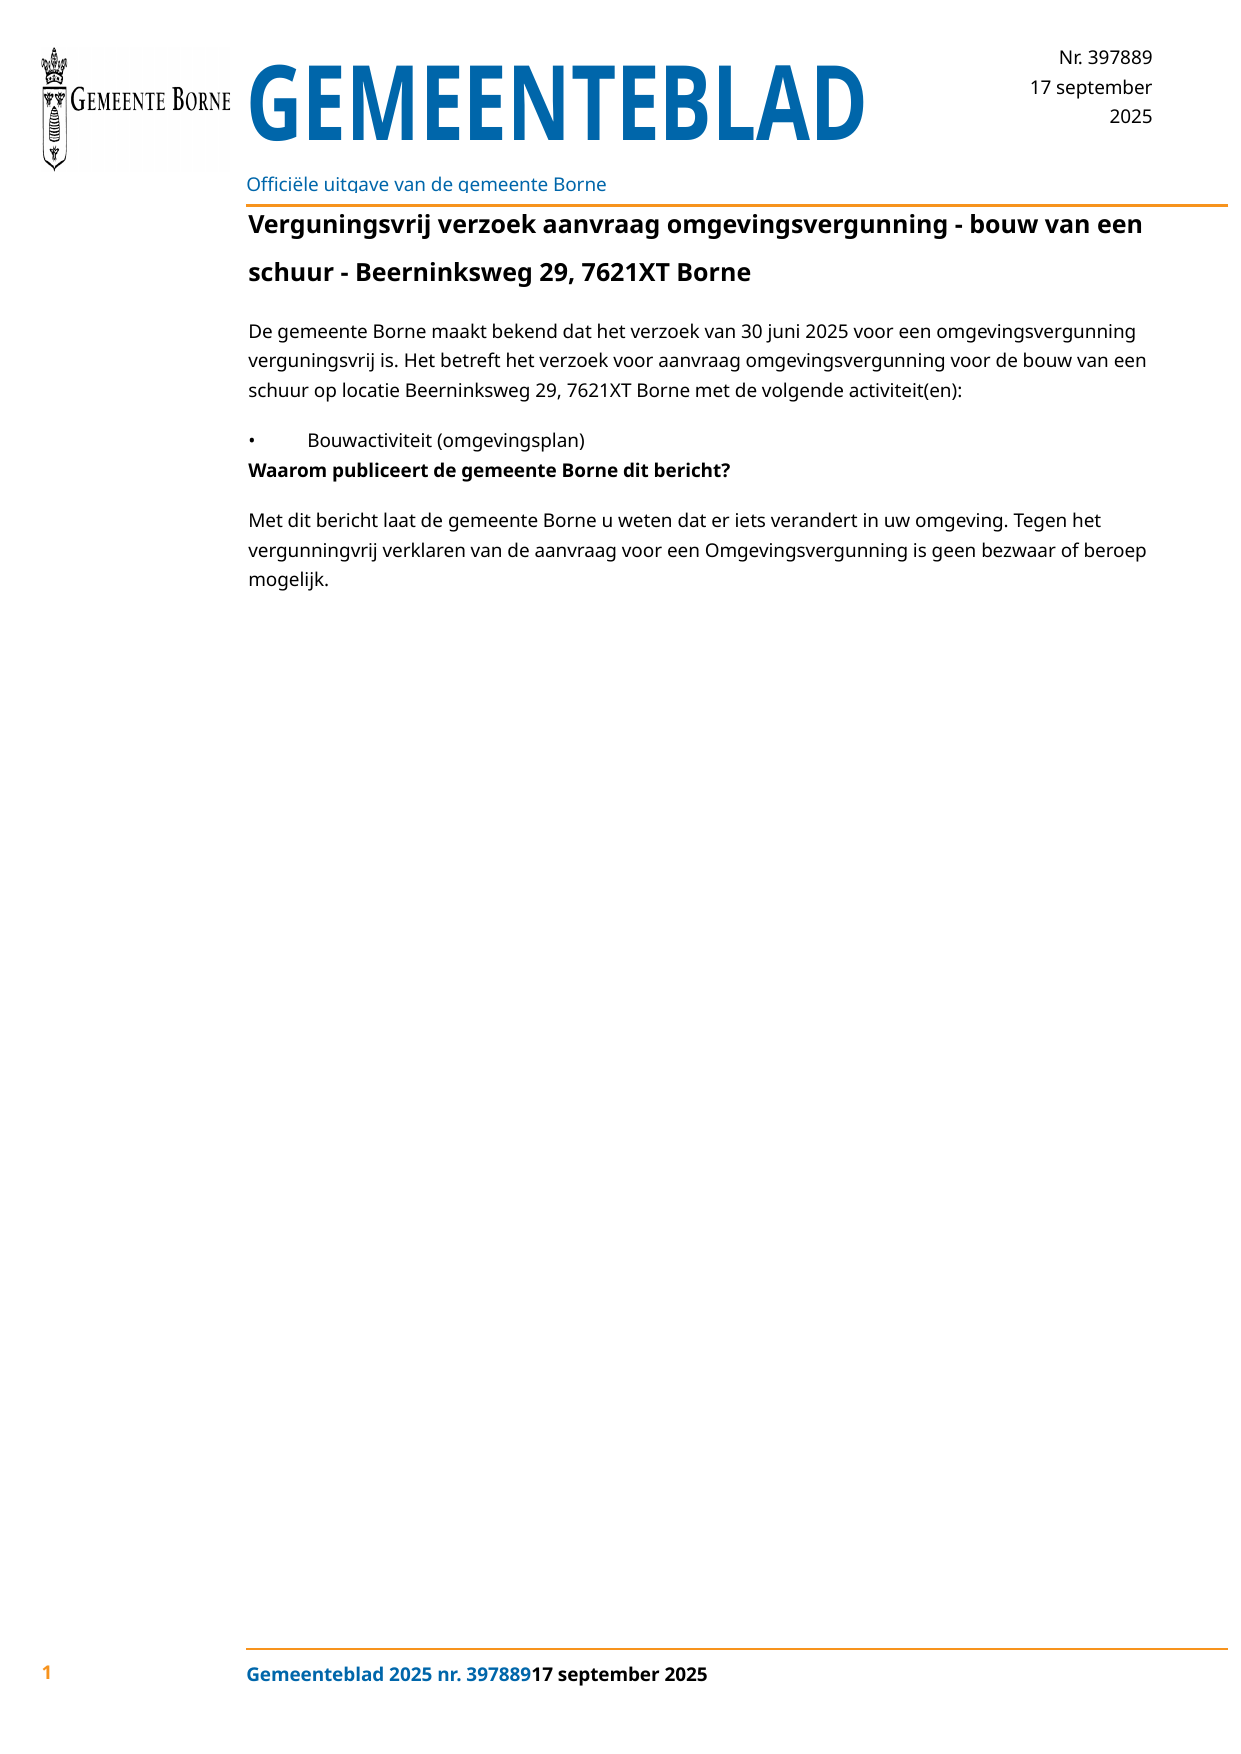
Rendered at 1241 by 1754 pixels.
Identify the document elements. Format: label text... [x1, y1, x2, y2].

list Bouwactiviteit (omgevingsplan) [248, 427, 1152, 453]
picture [41, 47, 231, 172]
text De gemeente Borne maakt bekend dat het verzoek van 30 juni 2025 voor een omgevingsvergunning verguningsvrij is. Het betreft het verzoek voor aanvraag omgevingsvergunning voor de bouw van een schuur op locatie Beerninksweg 29, 7621XT Borne met de volgende activiteit(en): [248, 318, 1152, 403]
text Waarom publiceert de gemeente Borne dit bericht? [248, 457, 1152, 483]
text Verguningsvrij verzoek aanvraag omgevingsvergunning - bouw van een schuur - Beerninksweg 29, 7621XT Borne [248, 207, 1152, 288]
text Met dit bericht laat de gemeente Borne u weten dat er iets verandert in uw omgeving. Tegen het vergunningvrij verklaren van de aanvraag voor een Omgevingsvergunning is geen bezwaar of beroep mogelijk. [248, 507, 1152, 592]
